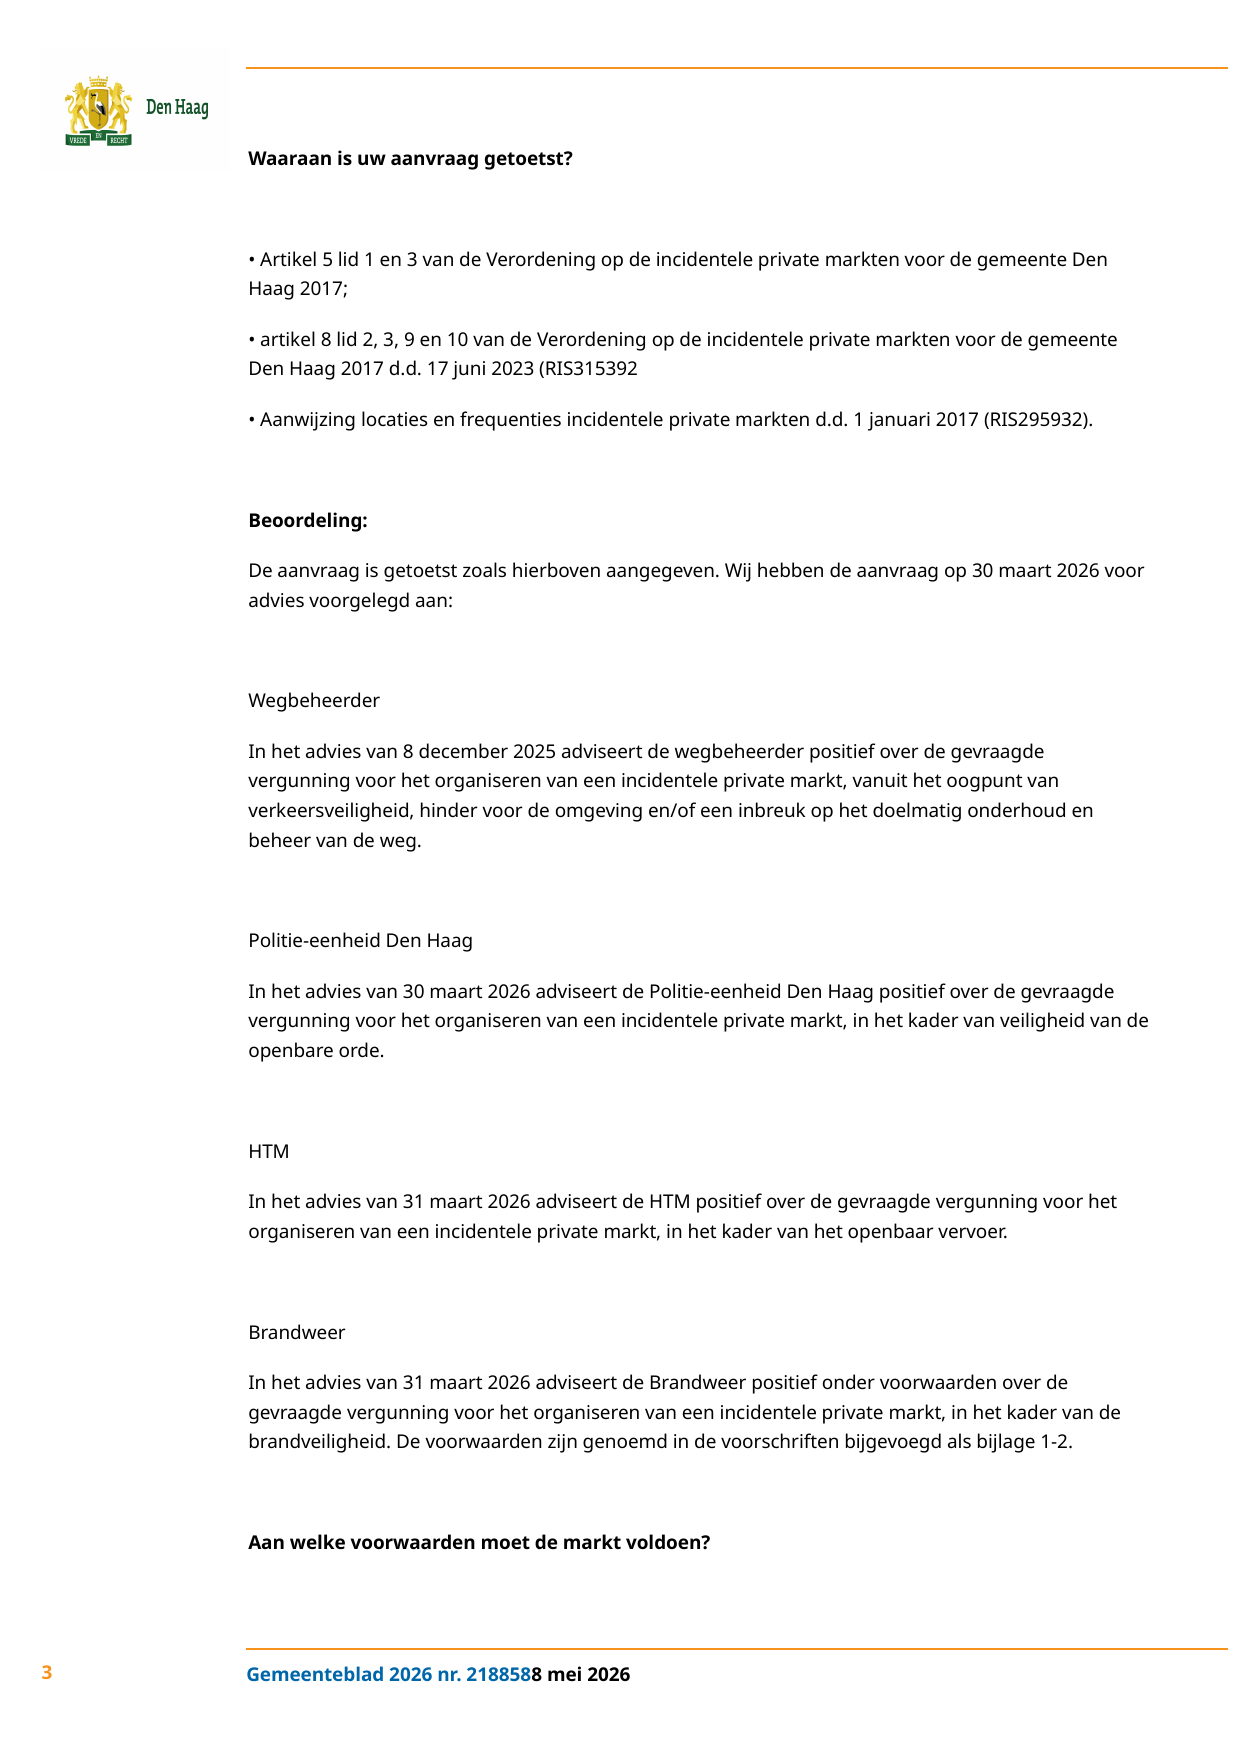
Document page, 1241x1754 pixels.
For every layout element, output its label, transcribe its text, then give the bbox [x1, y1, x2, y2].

picture [41, 47, 231, 172]
text Wegbeheerder [248, 688, 1152, 713]
text HTM [248, 1138, 1152, 1164]
text In het advies van 31 maart 2026 adviseert de HTM positief over de gevraagde vergunning voor het organiseren van een incidentele private markt, in het kader van het openbaar vervoer. [248, 1188, 1152, 1244]
text • artikel 8 lid 2, 3, 9 en 10 van de Verordening op de incidentele private markten voor de gemeente Den Haag 2017 d.d. 17 juni 2023 (RIS315392 [248, 326, 1152, 381]
text Waaraan is uw aanvraag getoetst? [248, 145, 1152, 171]
text Beoordeling: [248, 507, 1152, 533]
text In het advies van 31 maart 2026 adviseert de Brandweer positief onder voorwaarden over de gevraagde vergunning voor het organiseren van een incidentele private markt, in het kader van de brandveiligheid. De voorwaarden zijn genoemd in de voorschriften bijgevoegd als bijlage 1-2. [248, 1369, 1152, 1454]
text • Artikel 5 lid 1 en 3 van de Verordening op de incidentele private markten voor de gemeente Den Haag 2017; [248, 246, 1152, 301]
text Aan welke voorwaarden moet de markt voldoen? [248, 1529, 1152, 1555]
text In het advies van 8 december 2025 adviseert de wegbeheerder positief over de gevraagde vergunning voor het organiseren van een incidentele private markt, vanuit het oogpunt van verkeersveiligheid, hinder voor de omgeving en/of een inbreuk op het doelmatig onderhoud en beheer van de weg. [248, 738, 1152, 853]
text • Aanwijzing locaties en frequenties incidentele private markten d.d. 1 januari 2017 (RIS295932). [248, 406, 1152, 432]
text Brandweer [248, 1319, 1152, 1345]
text In het advies van 30 maart 2026 adviseert de Politie-eenheid Den Haag positief over de gevraagde vergunning voor het organiseren van een incidentele private markt, in het kader van veiligheid van de openbare orde. [248, 978, 1152, 1063]
text De aanvraag is getoetst zoals hierboven aangegeven. Wij hebben de aanvraag op 30 maart 2026 voor advies voorgelegd aan: [248, 557, 1152, 613]
text Politie-eenheid Den Haag [248, 928, 1152, 953]
